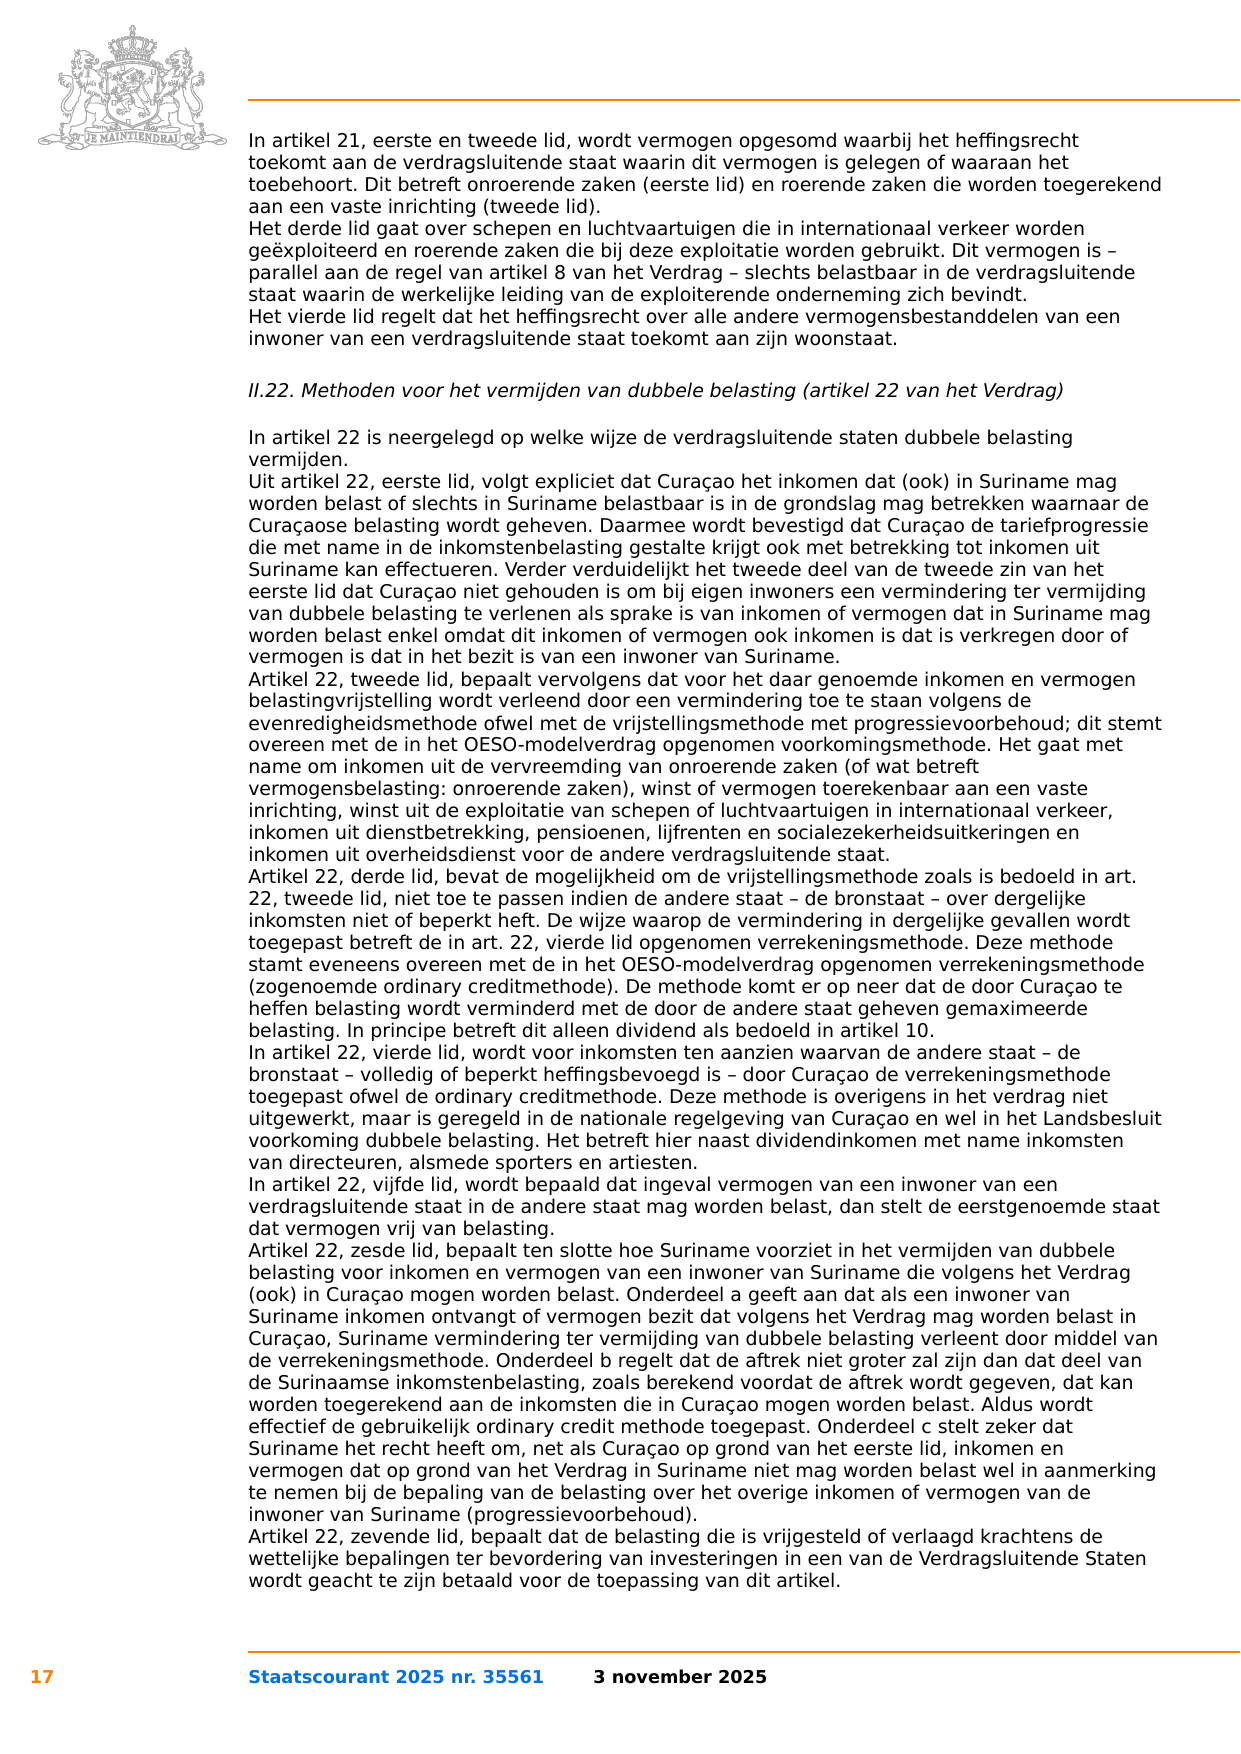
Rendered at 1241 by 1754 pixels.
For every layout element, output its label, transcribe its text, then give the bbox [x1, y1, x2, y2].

text In artikel 21, eerste en tweede lid, wordt vermogen opgesomd waarbij het heffingsrecht toekomt aan de verdragsluitende staat waarin dit vermogen is gelegen of waaraan het toebehoort. Dit betreft onroerende zaken (eerste lid) en roerende zaken die worden toegerekend aan een vaste inrichting (tweede lid). [248, 130, 1163, 218]
text Uit artikel 22, eerste lid, volgt expliciet dat Curaçao het inkomen dat (ook) in Suriname mag worden belast of slechts in Suriname belastbaar is in de grondslag mag betrekken waarnaar de Curaçaose belasting wordt geheven. Daarmee wordt bevestigd dat Curaçao de tariefprogressie die met name in de inkomstenbelasting gestalte krijgt ook met betrekking tot inkomen uit Suriname kan effectueren. Verder verduidelijkt het tweede deel van de tweede zin van het eerste lid dat Curaçao niet gehouden is om bij eigen inwoners een vermindering ter vermijding van dubbele belasting te verlenen als sprake is van inkomen of vermogen dat in Suriname mag worden belast enkel omdat dit inkomen of vermogen ook inkomen is dat is verkregen door of vermogen is dat in het bezit is van een inwoner van Suriname. [248, 471, 1163, 668]
text Artikel 22, zevende lid, bepaalt dat de belasting die is vrijgesteld of verlaagd krachtens de wettelijke bepalingen ter bevordering van investeringen in een van de Verdragsluitende Staten wordt geacht te zijn betaald voor de toepassing van dit artikel. [248, 1526, 1163, 1592]
picture [38, 25, 227, 150]
text Het derde lid gaat over schepen en luchtvaartuigen die in internationaal verkeer worden geëxploiteerd en roerende zaken die bij deze exploitatie worden gebruikt. Dit vermogen is – parallel aan de regel van artikel 8 van het Verdrag – slechts belastbaar in de verdragsluitende staat waarin de werkelijke leiding van de exploiterende onderneming zich bevindt. [248, 218, 1163, 306]
text Artikel 22, tweede lid, bepaalt vervolgens dat voor het daar genoemde inkomen en vermogen belastingvrijstelling wordt verleend door een vermindering toe te staan volgens de evenredigheidsmethode ofwel met de vrijstellingsmethode met progressievoorbehoud; dit stemt overeen met de in het OESO-modelverdrag opgenomen voorkomingsmethode. Het gaat met name om inkomen uit de vervreemding van onroerende zaken (of wat betreft vermogensbelasting: onroerende zaken), winst of vermogen toerekenbaar aan een vaste inrichting, winst uit de exploitatie van schepen of luchtvaartuigen in internationaal verkeer, inkomen uit dienstbetrekking, pensioenen, lijfrenten en socialezekerheidsuitkeringen en inkomen uit overheidsdienst voor de andere verdragsluitende staat. [248, 668, 1163, 866]
subtitle II.22. Methoden voor het vermijden van dubbele belasting (artikel 22 van het Verdrag) [248, 380, 1163, 402]
text Artikel 22, zesde lid, bepaalt ten slotte hoe Suriname voorziet in het vermijden van dubbele belasting voor inkomen en vermogen van een inwoner van Suriname die volgens het Verdrag (ook) in Curaçao mogen worden belast. Onderdeel a geeft aan dat als een inwoner van Suriname inkomen ontvangt of vermogen bezit dat volgens het Verdrag mag worden belast in Curaçao, Suriname vermindering ter vermijding van dubbele belasting verleent door middel van de verrekeningsmethode. Onderdeel b regelt dat de aftrek niet groter zal zijn dan dat deel van de Surinaamse inkomstenbelasting, zoals berekend voordat de aftrek wordt gegeven, dat kan worden toegerekend aan de inkomsten die in Curaçao mogen worden belast. Aldus wordt effectief de gebruikelijk ordinary credit methode toegepast. Onderdeel c stelt zeker dat Suriname het recht heeft om, net als Curaçao op grond van het eerste lid, inkomen en vermogen dat op grond van het Verdrag in Suriname niet mag worden belast wel in aanmerking te nemen bij de bepaling van de belasting over het overige inkomen of vermogen van de inwoner van Suriname (progressievoorbehoud). [248, 1240, 1163, 1526]
text In artikel 22, vijfde lid, wordt bepaald dat ingeval vermogen van een inwoner van een verdragsluitende staat in de andere staat mag worden belast, dan stelt de eerstgenoemde staat dat vermogen vrij van belasting. [248, 1174, 1163, 1240]
text Artikel 22, derde lid, bevat de mogelijkheid om de vrijstellingsmethode zoals is bedoeld in art. 22, tweede lid, niet toe te passen indien de andere staat – de bronstaat – over dergelijke inkomsten niet of beperkt heft. De wijze waarop de vermindering in dergelijke gevallen wordt toegepast betreft de in art. 22, vierde lid opgenomen verrekeningsmethode. Deze methode stamt eveneens overeen met de in het OESO-modelverdrag opgenomen verrekeningsmethode (zogenoemde ordinary creditmethode). De methode komt er op neer dat de door Curaçao te heffen belasting wordt verminderd met de door de andere staat geheven gemaximeerde belasting. In principe betreft dit alleen dividend als bedoeld in artikel 10. [248, 866, 1163, 1042]
text In artikel 22 is neergelegd op welke wijze de verdragsluitende staten dubbele belasting vermijden. [248, 427, 1163, 471]
text In artikel 22, vierde lid, wordt voor inkomsten ten aanzien waarvan de andere staat – de bronstaat – volledig of beperkt heffingsbevoegd is – door Curaҫao de verrekeningsmethode toegepast ofwel de ordinary creditmethode. Deze methode is overigens in het verdrag niet uitgewerkt, maar is geregeld in de nationale regelgeving van Curaçao en wel in het Landsbesluit voorkoming dubbele belasting. Het betreft hier naast dividendinkomen met name inkomsten van directeuren, alsmede sporters en artiesten. [248, 1042, 1163, 1174]
text Het vierde lid regelt dat het heffingsrecht over alle andere vermogensbestanddelen van een inwoner van een verdragsluitende staat toekomt aan zijn woonstaat. [248, 306, 1163, 350]
